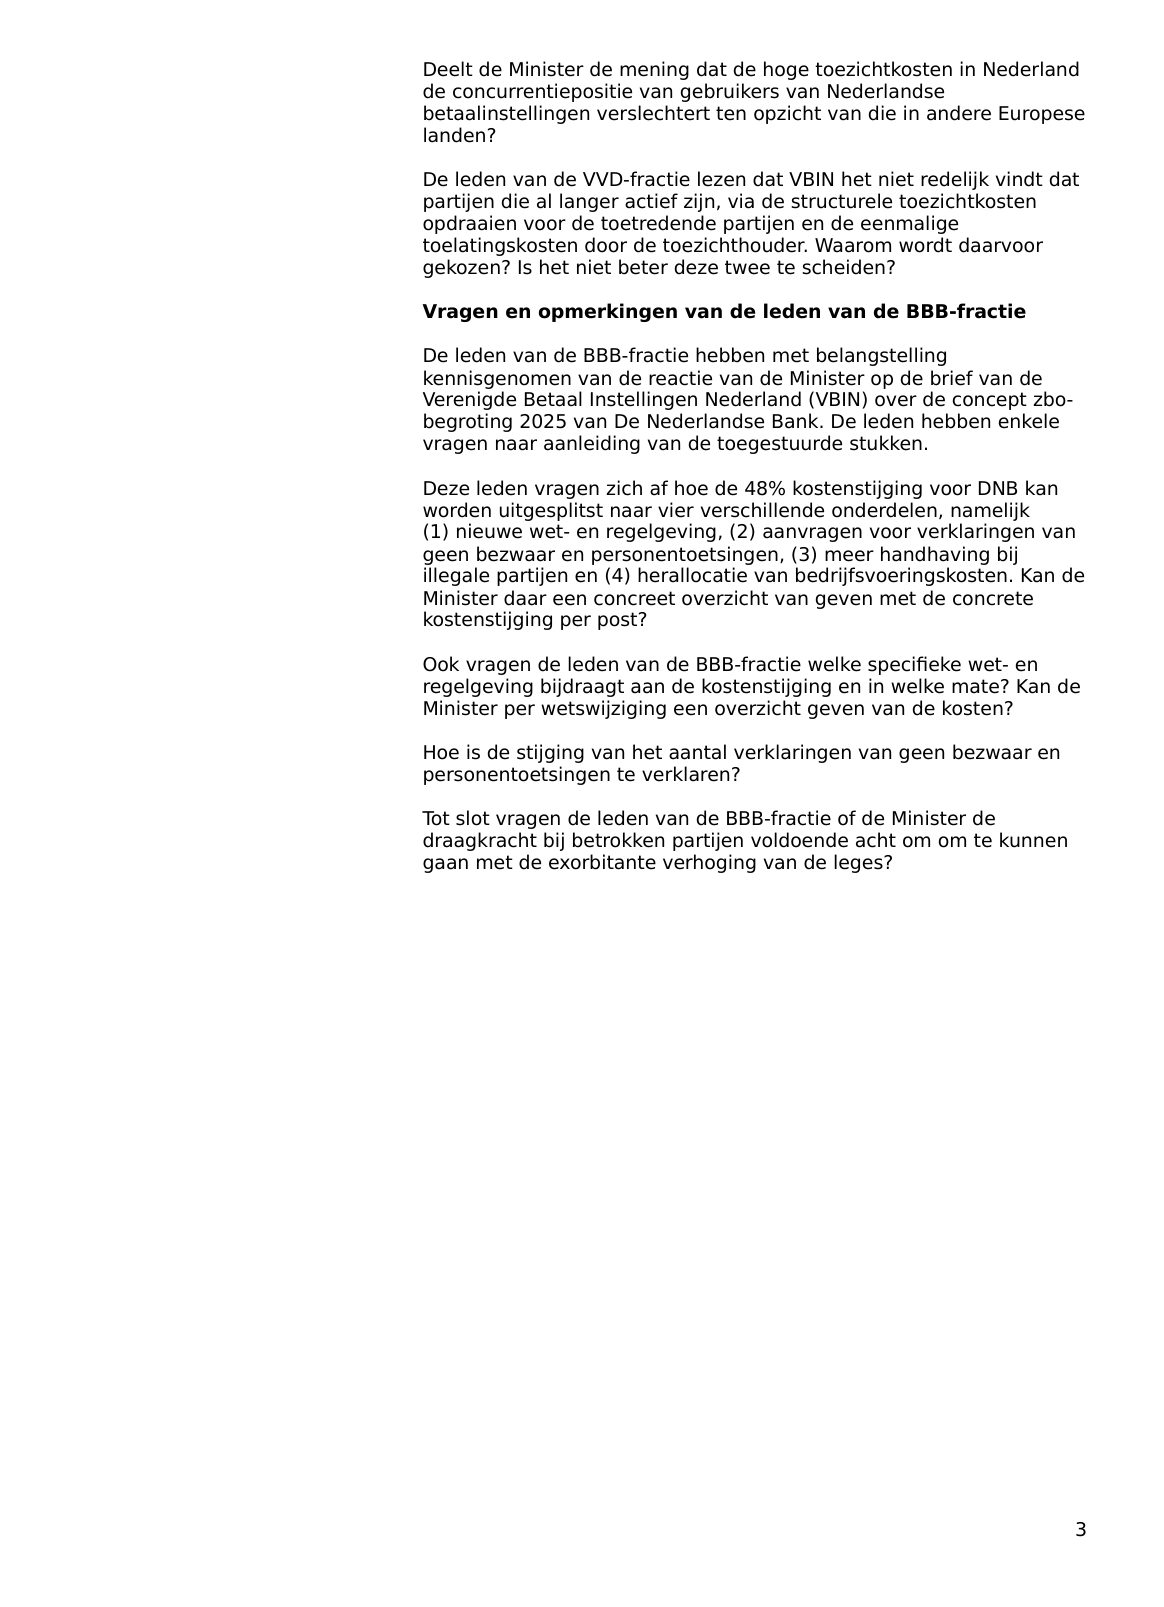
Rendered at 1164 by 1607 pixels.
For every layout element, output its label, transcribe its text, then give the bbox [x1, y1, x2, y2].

text Deze leden vragen zich af hoe de 48% kostenstijging voor DNB kan worden uitgesplitst naar vier verschillende onderdelen, namelijk (1) nieuwe wet- en regelgeving, (2) aanvragen voor verklaringen van geen bezwaar en personentoetsingen, (3) meer handhaving bij illegale partijen en (4) herallocatie van bedrijfsvoeringskosten. Kan de Minister daar een concreet overzicht van geven met de concrete kostenstijging per post? [422, 477, 1087, 631]
text Tot slot vragen de leden van de BBB-fractie of de Minister de draagkracht bij betrokken partijen voldoende acht om om te kunnen gaan met de exorbitante verhoging van de leges? [422, 808, 1087, 874]
text De leden van de VVD-fractie lezen dat VBIN het niet redelijk vindt dat partijen die al langer actief zijn, via de structurele toezichtkosten opdraaien voor de toetredende partijen en de eenmalige toelatingskosten door de toezichthouder. Waarom wordt daarvoor gekozen? Is het niet beter deze twee te scheiden? [422, 169, 1087, 279]
text De leden van de BBB-fractie hebben met belangstelling kennisgenomen van de reactie van de Minister op de brief van de Verenigde Betaal Instellingen Nederland (VBIN) over de concept zbo-begroting 2025 van De Nederlandse Bank. De leden hebben enkele vragen naar aanleiding van de toegestuurde stukken. [422, 345, 1087, 455]
text Deelt de Minister de mening dat de hoge toezichtkosten in Nederland de concurrentiepositie van gebruikers van Nederlandse betaalinstellingen verslechtert ten opzicht van die in andere Europese landen? [422, 59, 1087, 147]
text Hoe is de stijging van het aantal verklaringen van geen bezwaar en personentoetsingen te verklaren? [422, 742, 1087, 786]
text Ook vragen de leden van de BBB-fractie welke specifieke wet- en regelgeving bijdraagt aan de kostenstijging en in welke mate? Kan de Minister per wetswijziging een overzicht geven van de kosten? [422, 653, 1087, 719]
subtitle Vragen en opmerkingen van de leden van de BBB-fractie [422, 301, 1087, 323]
